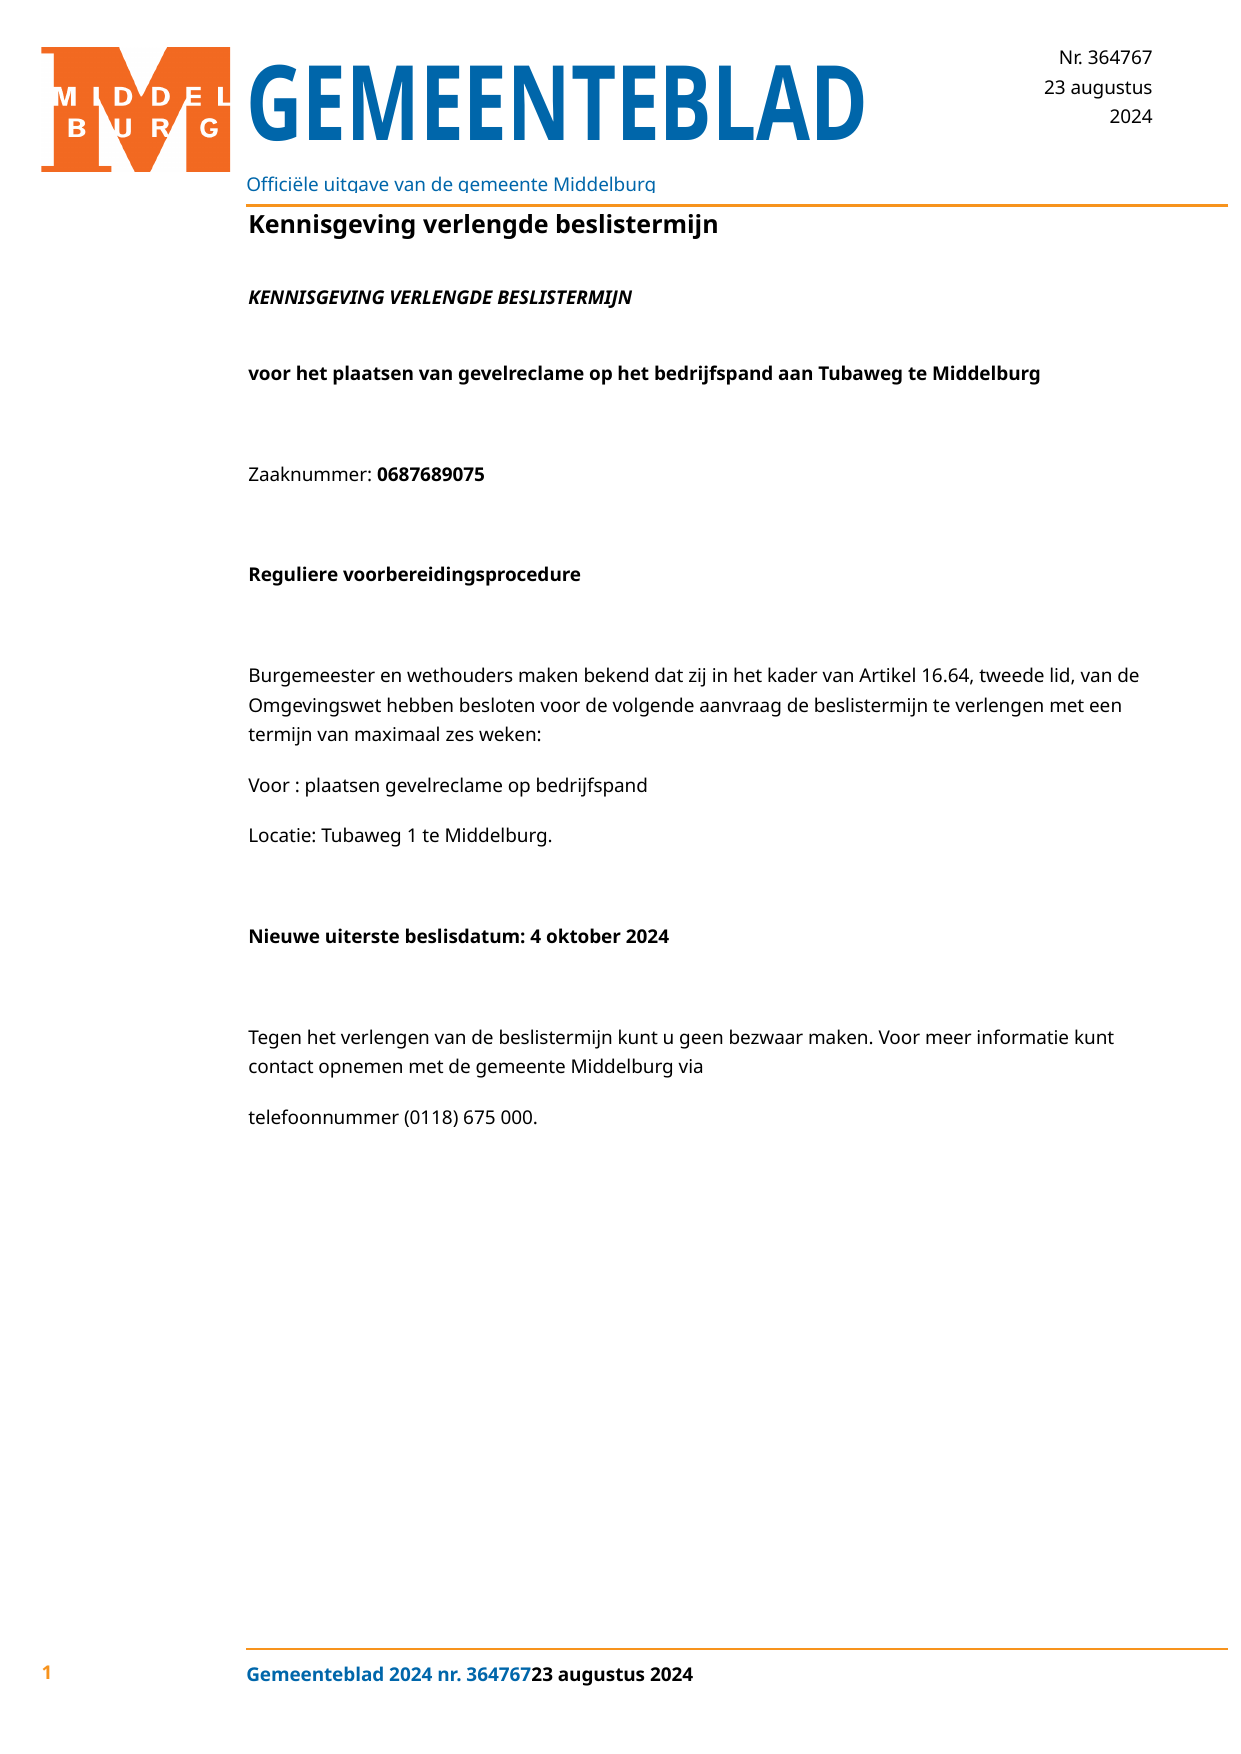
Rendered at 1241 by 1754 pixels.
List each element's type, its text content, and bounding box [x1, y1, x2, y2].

picture [41, 47, 231, 172]
text Tegen het verlengen van de beslistermijn kunt u geen bezwaar maken. Voor meer informatie kunt contact opnemen met de gemeente Middelburg via [248, 1024, 1152, 1079]
text Kennisgeving verlengde beslistermijn [248, 207, 1152, 241]
text voor het plaatsen van gevelreclame op het bedrijfspand aan Tubaweg te Middelburg [248, 360, 1152, 386]
text Burgemeester en wethouders maken bekend dat zij in het kader van Artikel 16.64, tweede lid, van de Omgevingswet hebben besloten voor de volgende aanvraag de beslistermijn te verlengen met een termijn van maximaal zes weken: [248, 662, 1152, 747]
text KENNISGEVING VERLENGDE BESLISTERMIJN [248, 284, 1152, 309]
text Reguliere voorbereidingsprocedure [248, 562, 1152, 587]
text telefoonnummer (0118) 675 000. [248, 1104, 1152, 1130]
text Locatie: Tubaweg 1 te Middelburg. [248, 822, 1152, 848]
text Zaaknummer: 0687689075 [248, 461, 1152, 487]
text Nieuwe uiterste beslisdatum: 4 oktober 2024 [248, 923, 1152, 949]
text Voor : plaatsen gevelreclame op bedrijfspand [248, 772, 1152, 798]
